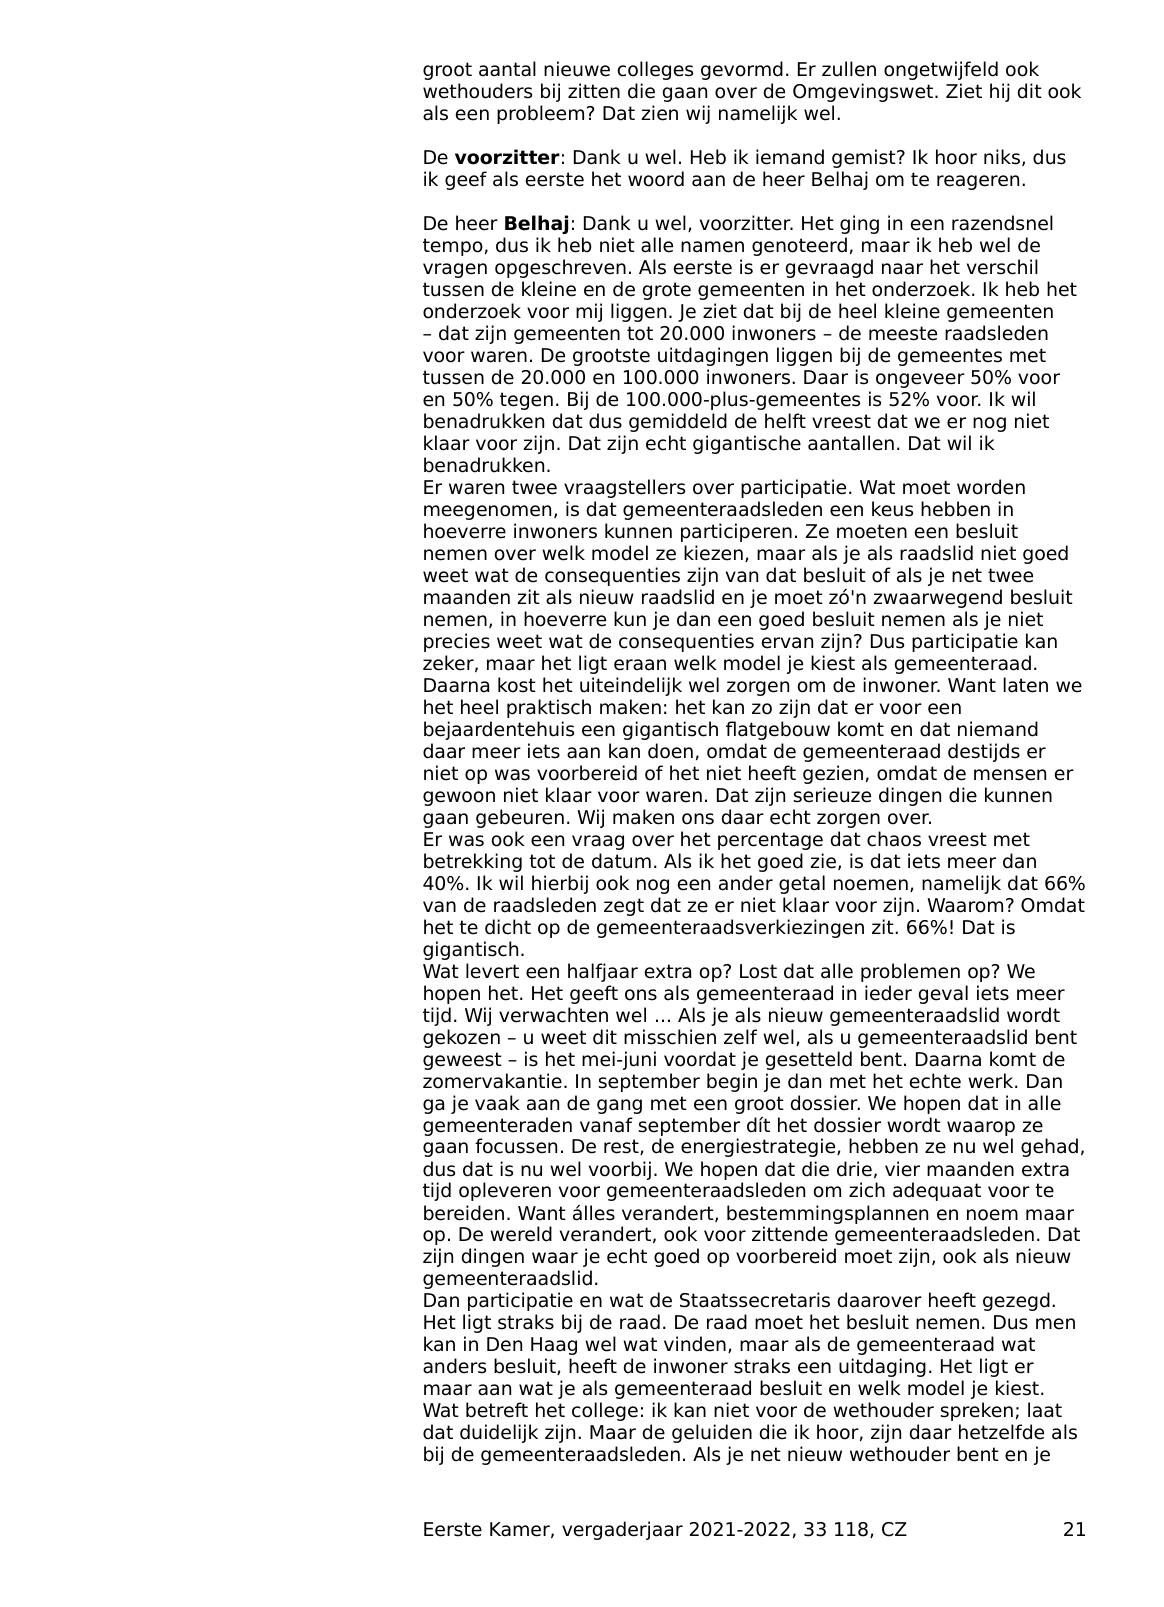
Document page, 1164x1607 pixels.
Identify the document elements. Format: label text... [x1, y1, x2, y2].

text Dan participatie en wat de Staatssecretaris daarover heeft gezegd. Het ligt straks bij de raad. De raad moet het besluit nemen. Dus men kan in Den Haag wel wat vinden, maar als de gemeenteraad wat anders besluit, heeft de inwoner straks een uitdaging. Het ligt er maar aan wat je als gemeenteraad besluit en welk model je kiest. [422, 1290, 1087, 1400]
text Wat betreft het college: ik kan niet voor de wethouder spreken; laat dat duidelijk zijn. Maar de geluiden die ik hoor, zijn daar hetzelfde als bij de gemeenteraadsleden. Als je net nieuw wethouder bent en je [422, 1400, 1087, 1466]
text De heer Belhaj: Dank u wel, voorzitter. Het ging in een razendsnel tempo, dus ik heb niet alle namen genoteerd, maar ik heb wel de vragen opgeschreven. Als eerste is er gevraagd naar het verschil tussen de kleine en de grote gemeenten in het onderzoek. Ik heb het onderzoek voor mij liggen. Je ziet dat bij de heel kleine gemeenten – dat zijn gemeenten tot 20.000 inwoners – de meeste raadsleden voor waren. De grootste uitdagingen liggen bij de gemeentes met tussen de 20.000 en 100.000 inwoners. Daar is ongeveer 50% voor en 50% tegen. Bij de 100.000-plus-gemeentes is 52% voor. Ik wil benadrukken dat dus gemiddeld de helft vreest dat we er nog niet klaar voor zijn. Dat zijn echt gigantische aantallen. Dat wil ik benadrukken. [422, 213, 1087, 477]
text Wat levert een halfjaar extra op? Lost dat alle problemen op? We hopen het. Het geeft ons als gemeenteraad in ieder geval iets meer tijd. Wij verwachten wel ... Als je als nieuw gemeenteraadslid wordt gekozen – u weet dit misschien zelf wel, als u gemeenteraadslid bent geweest – is het mei-juni voordat je gesetteld bent. Daarna komt de zomervakantie. In september begin je dan met het echte werk. Dan ga je vaak aan de gang met een groot dossier. We hopen dat in alle gemeenteraden vanaf september dít het dossier wordt waarop ze gaan focussen. De rest, de energiestrategie, hebben ze nu wel gehad, dus dat is nu wel voorbij. We hopen dat die drie, vier maanden extra tijd opleveren voor gemeenteraadsleden om zich adequaat voor te bereiden. Want álles verandert, bestemmingsplannen en noem maar op. De wereld verandert, ook voor zittende gemeenteraadsleden. Dat zijn dingen waar je echt goed op voorbereid moet zijn, ook als nieuw gemeenteraadslid. [422, 961, 1087, 1290]
text Er waren twee vraagstellers over participatie. Wat moet worden meegenomen, is dat gemeenteraadsleden een keus hebben in hoeverre inwoners kunnen participeren. Ze moeten een besluit nemen over welk model ze kiezen, maar als je als raadslid niet goed weet wat de consequenties zijn van dat besluit of als je net twee maanden zit als nieuw raadslid en je moet zó'n zwaarwegend besluit nemen, in hoeverre kun je dan een goed besluit nemen als je niet precies weet wat de consequenties ervan zijn? Dus participatie kan zeker, maar het ligt eraan welk model je kiest als gemeenteraad. Daarna kost het uiteindelijk wel zorgen om de inwoner. Want laten we het heel praktisch maken: het kan zo zijn dat er voor een bejaardentehuis een gigantisch flatgebouw komt en dat niemand daar meer iets aan kan doen, omdat de gemeenteraad destijds er niet op was voorbereid of het niet heeft gezien, omdat de mensen er gewoon niet klaar voor waren. Dat zijn serieuze dingen die kunnen gaan gebeuren. Wij maken ons daar echt zorgen over. [422, 477, 1087, 829]
text Er was ook een vraag over het percentage dat chaos vreest met betrekking tot de datum. Als ik het goed zie, is dat iets meer dan 40%. Ik wil hierbij ook nog een ander getal noemen, namelijk dat 66% van de raadsleden zegt dat ze er niet klaar voor zijn. Waarom? Omdat het te dicht op de gemeenteraadsverkiezingen zit. 66%! Dat is gigantisch. [422, 829, 1087, 961]
text De voorzitter: Dank u wel. Heb ik iemand gemist? Ik hoor niks, dus ik geef als eerste het woord aan de heer Belhaj om te reageren. [422, 147, 1087, 191]
text groot aantal nieuwe colleges gevormd. Er zullen ongetwijfeld ook wethouders bij zitten die gaan over de Omgevingswet. Ziet hij dit ook als een probleem? Dat zien wij namelijk wel. [422, 59, 1087, 125]
